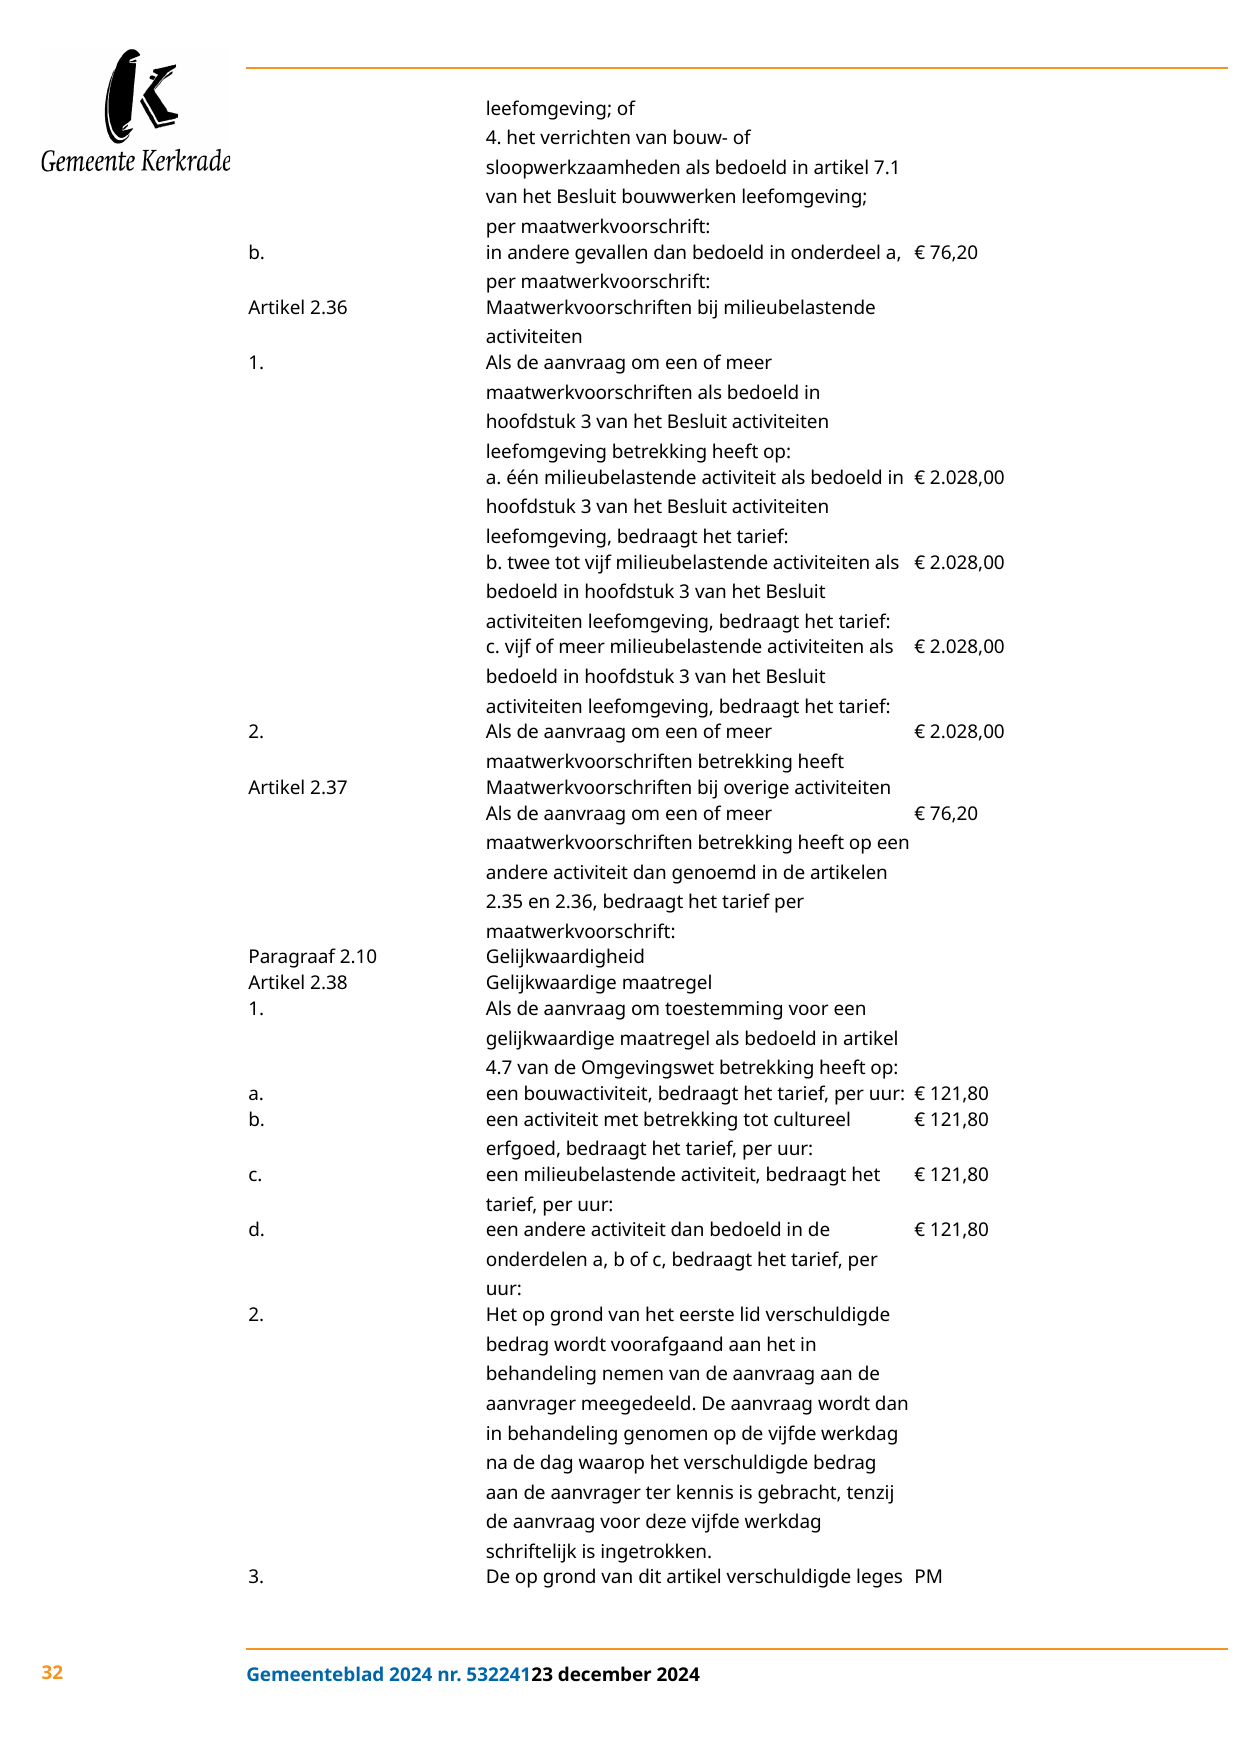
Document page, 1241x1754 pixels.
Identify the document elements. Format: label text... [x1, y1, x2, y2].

table_cell € 121,80 [914, 1106, 1152, 1161]
table_cell Maatwerkvoorschriften bij overige activiteiten [486, 774, 914, 800]
table_cell [914, 95, 1152, 239]
table_cell a. één milieubelastende activiteit als bedoeld in hoofdstuk 3 van het Besluit activiteiten leefomgeving, bedraagt het tarief: [486, 464, 914, 549]
table_cell een milieubelastende activiteit, bedraagt het tarief, per uur: [486, 1161, 914, 1216]
table_cell [914, 1301, 1152, 1564]
table_cell € 76,20 [914, 800, 1152, 944]
table_cell een activiteit met betrekking tot cultureel erfgoed, bedraagt het tarief, per uur: [486, 1106, 914, 1161]
table_cell c. vijf of meer milieubelastende activiteiten als bedoeld in hoofdstuk 3 van het Besluit activiteiten leefomgeving, bedraagt het tarief: [486, 634, 914, 719]
table_cell [248, 549, 486, 634]
table_cell een bouwactiviteit, bedraagt het tarief, per uur: [486, 1080, 914, 1106]
table_cell € 76,20 [914, 239, 1152, 294]
table_cell Artikel 2.37 [248, 774, 486, 800]
table_cell 2. [248, 719, 486, 774]
table_cell 3. [248, 1564, 486, 1589]
table_cell [914, 944, 1152, 969]
table_cell € 2.028,00 [914, 464, 1152, 549]
table_cell 1. [248, 995, 486, 1080]
table_cell Als de aanvraag om een of meer maatwerkvoorschriften betrekking heeft op een andere activiteit dan genoemd in de artikelen 2.35 en 2.36, bedraagt het tarief per maatwerkvoorschrift: [486, 800, 914, 944]
picture [41, 47, 231, 172]
table_cell € 2.028,00 [914, 634, 1152, 719]
table_cell b. twee tot vijf milieubelastende activiteiten als bedoeld in hoofdstuk 3 van het Besluit activiteiten leefomgeving, bedraagt het tarief: [486, 549, 914, 634]
table_cell € 2.028,00 [914, 549, 1152, 634]
table_cell Maatwerkvoorschriften bij milieubelastende activiteiten [486, 294, 914, 349]
table_cell Het op grond van het eerste lid verschuldigde bedrag wordt voorafgaand aan het in behandeling nemen van de aanvraag aan de aanvrager meegedeeld. De aanvraag wordt dan in behandeling genomen op de vijfde werkdag na de dag waarop het verschuldigde bedrag aan de aanvrager ter kennis is gebracht, tenzij de aanvraag voor deze vijfde werkdag schriftelijk is ingetrokken. [486, 1301, 914, 1564]
table_cell [248, 634, 486, 719]
table_cell [248, 800, 486, 944]
table_cell [248, 95, 486, 239]
table_cell leefomgeving; of 4. het verrichten van bouw- of sloopwerkzaamheden als bedoeld in artikel 7.1 van het Besluit bouwwerken leefomgeving; per maatwerkvoorschrift: [486, 95, 914, 239]
table_cell b. [248, 239, 486, 294]
table_cell Gelijkwaardige maatregel [486, 970, 914, 995]
table_cell d. [248, 1216, 486, 1301]
table_cell Als de aanvraag om toestemming voor een gelijkwaardige maatregel als bedoeld in artikel 4.7 van de Omgevingswet betrekking heeft op: [486, 995, 914, 1080]
table_cell 2. [248, 1301, 486, 1564]
table_cell PM [914, 1564, 1152, 1589]
table_cell Gelijkwaardigheid [486, 944, 914, 969]
table_cell 1. [248, 350, 486, 464]
table_cell € 121,80 [914, 1080, 1152, 1106]
table_cell [914, 774, 1152, 800]
table_cell [248, 464, 486, 549]
table_cell [914, 995, 1152, 1080]
table_cell Als de aanvraag om een of meer maatwerkvoorschriften als bedoeld in hoofdstuk 3 van het Besluit activiteiten leefomgeving betrekking heeft op: [486, 350, 914, 464]
table_cell b. [248, 1106, 486, 1161]
table_cell € 2.028,00 [914, 719, 1152, 774]
table_cell Als de aanvraag om een of meer maatwerkvoorschriften betrekking heeft [486, 719, 914, 774]
table_cell c. [248, 1161, 486, 1216]
table_cell € 121,80 [914, 1161, 1152, 1216]
table_cell [914, 970, 1152, 995]
table_cell € 121,80 [914, 1216, 1152, 1301]
table_cell [914, 350, 1152, 464]
table_cell in andere gevallen dan bedoeld in onderdeel a, per maatwerkvoorschrift: [486, 239, 914, 294]
table_cell Artikel 2.38 [248, 970, 486, 995]
table_cell a. [248, 1080, 486, 1106]
table_cell De op grond van dit artikel verschuldigde leges [486, 1564, 914, 1589]
table_cell een andere activiteit dan bedoeld in de onderdelen a, b of c, bedraagt het tarief, per uur: [486, 1216, 914, 1301]
table_cell Artikel 2.36 [248, 294, 486, 349]
table_cell [914, 294, 1152, 349]
table_cell Paragraaf 2.10 [248, 944, 486, 969]
